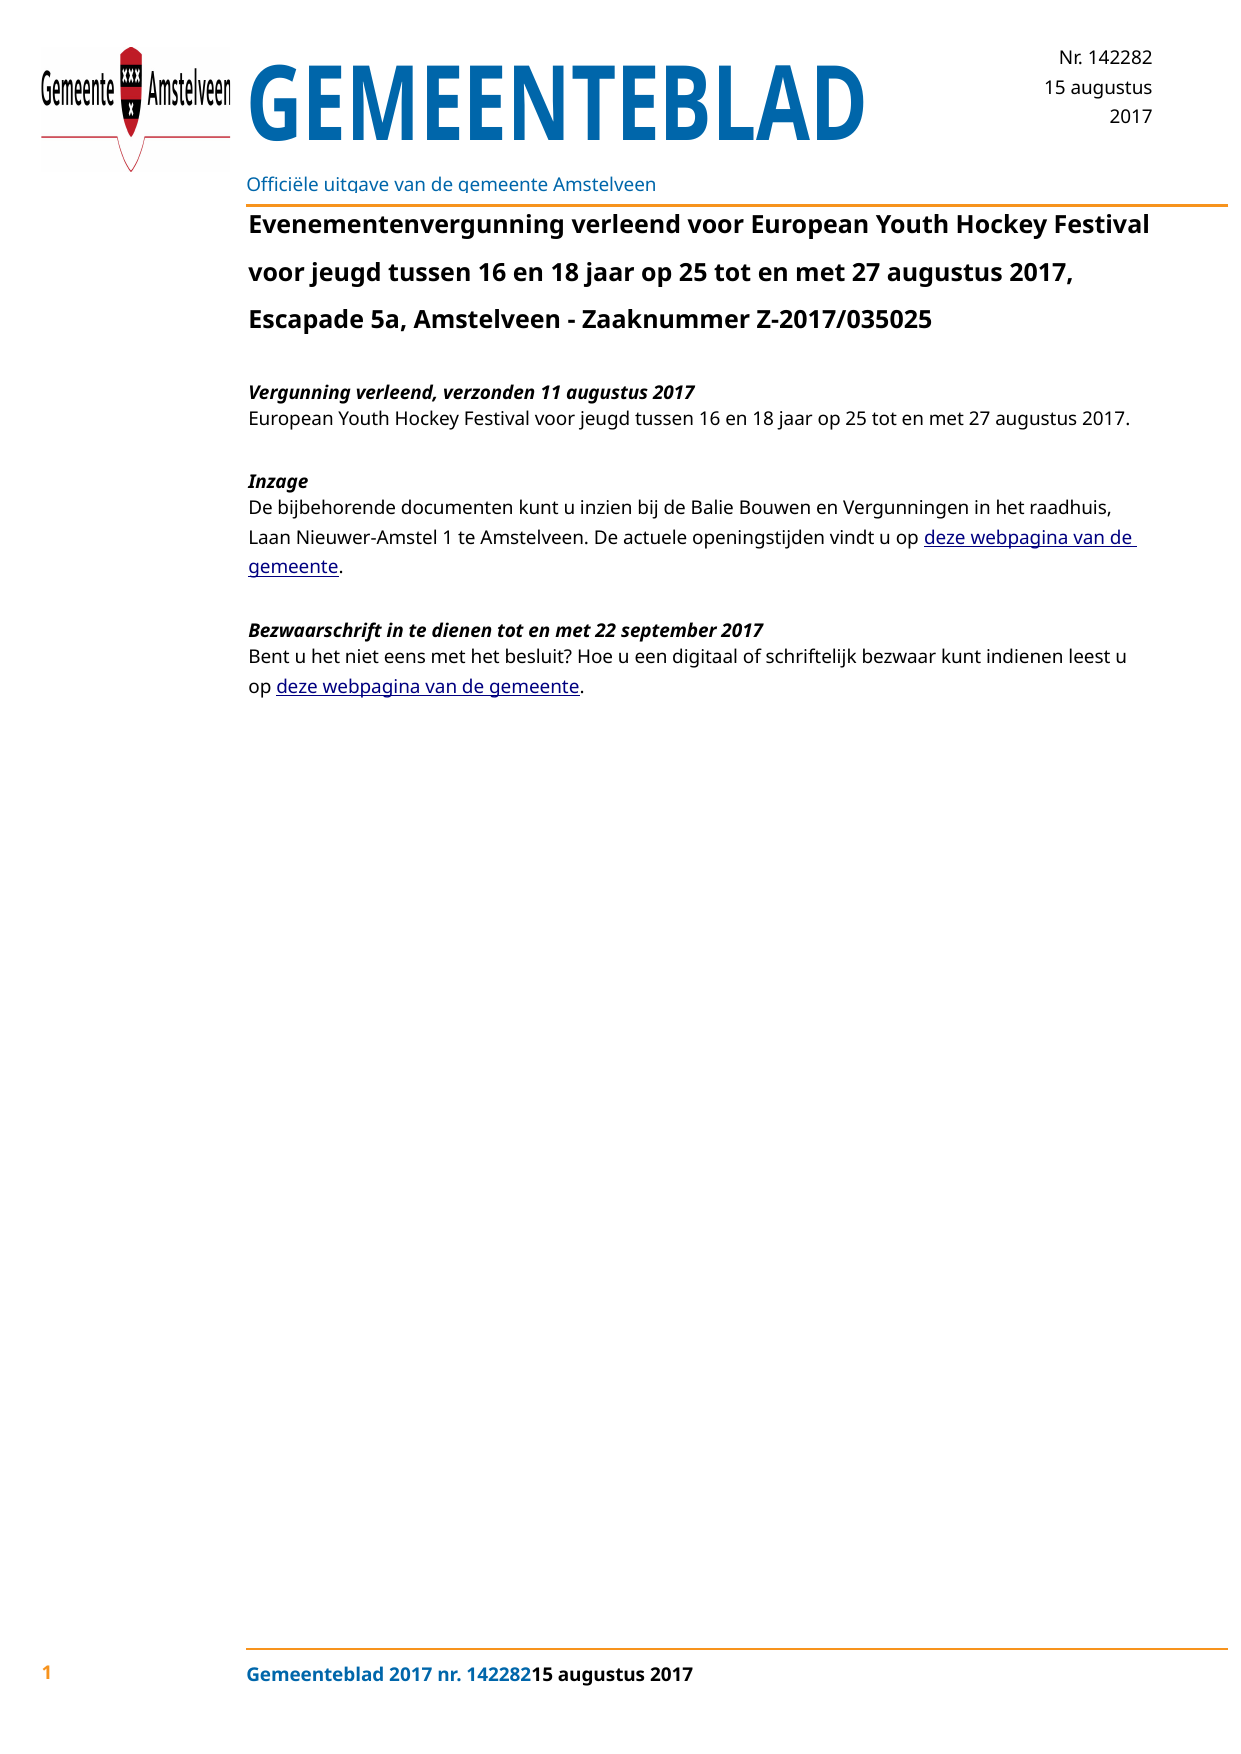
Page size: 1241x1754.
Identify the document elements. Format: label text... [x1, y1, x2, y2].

text Inzage [248, 469, 1152, 494]
text De bijbehorende documenten kunt u inzien bij de Balie Bouwen en Vergunningen in het raadhuis, Laan Nieuwer-Amstel 1 te Amstelveen. De actuele openingstijden vindt u op deze webpagina van de gemeente. [248, 494, 1152, 579]
picture [41, 47, 231, 172]
text Bent u het niet eens met het besluit? Hoe u een digitaal of schriftelijk bezwaar kunt indienen leest u op deze webpagina van de gemeente. [248, 643, 1152, 699]
text Evenementenvergunning verleend voor European Youth Hockey Festival voor jeugd tussen 16 en 18 jaar op 25 tot en met 27 augustus 2017, Escapade 5a, Amstelveen - Zaaknummer Z-2017/035025 [248, 207, 1152, 336]
text Bezwaarschrift in te dienen tot en met 22 september 2017 [248, 618, 1152, 643]
text Vergunning verleend, verzonden 11 augustus 2017 [248, 379, 1152, 405]
text European Youth Hockey Festival voor jeugd tussen 16 en 18 jaar op 25 tot en met 27 augustus 2017. [248, 405, 1152, 431]
